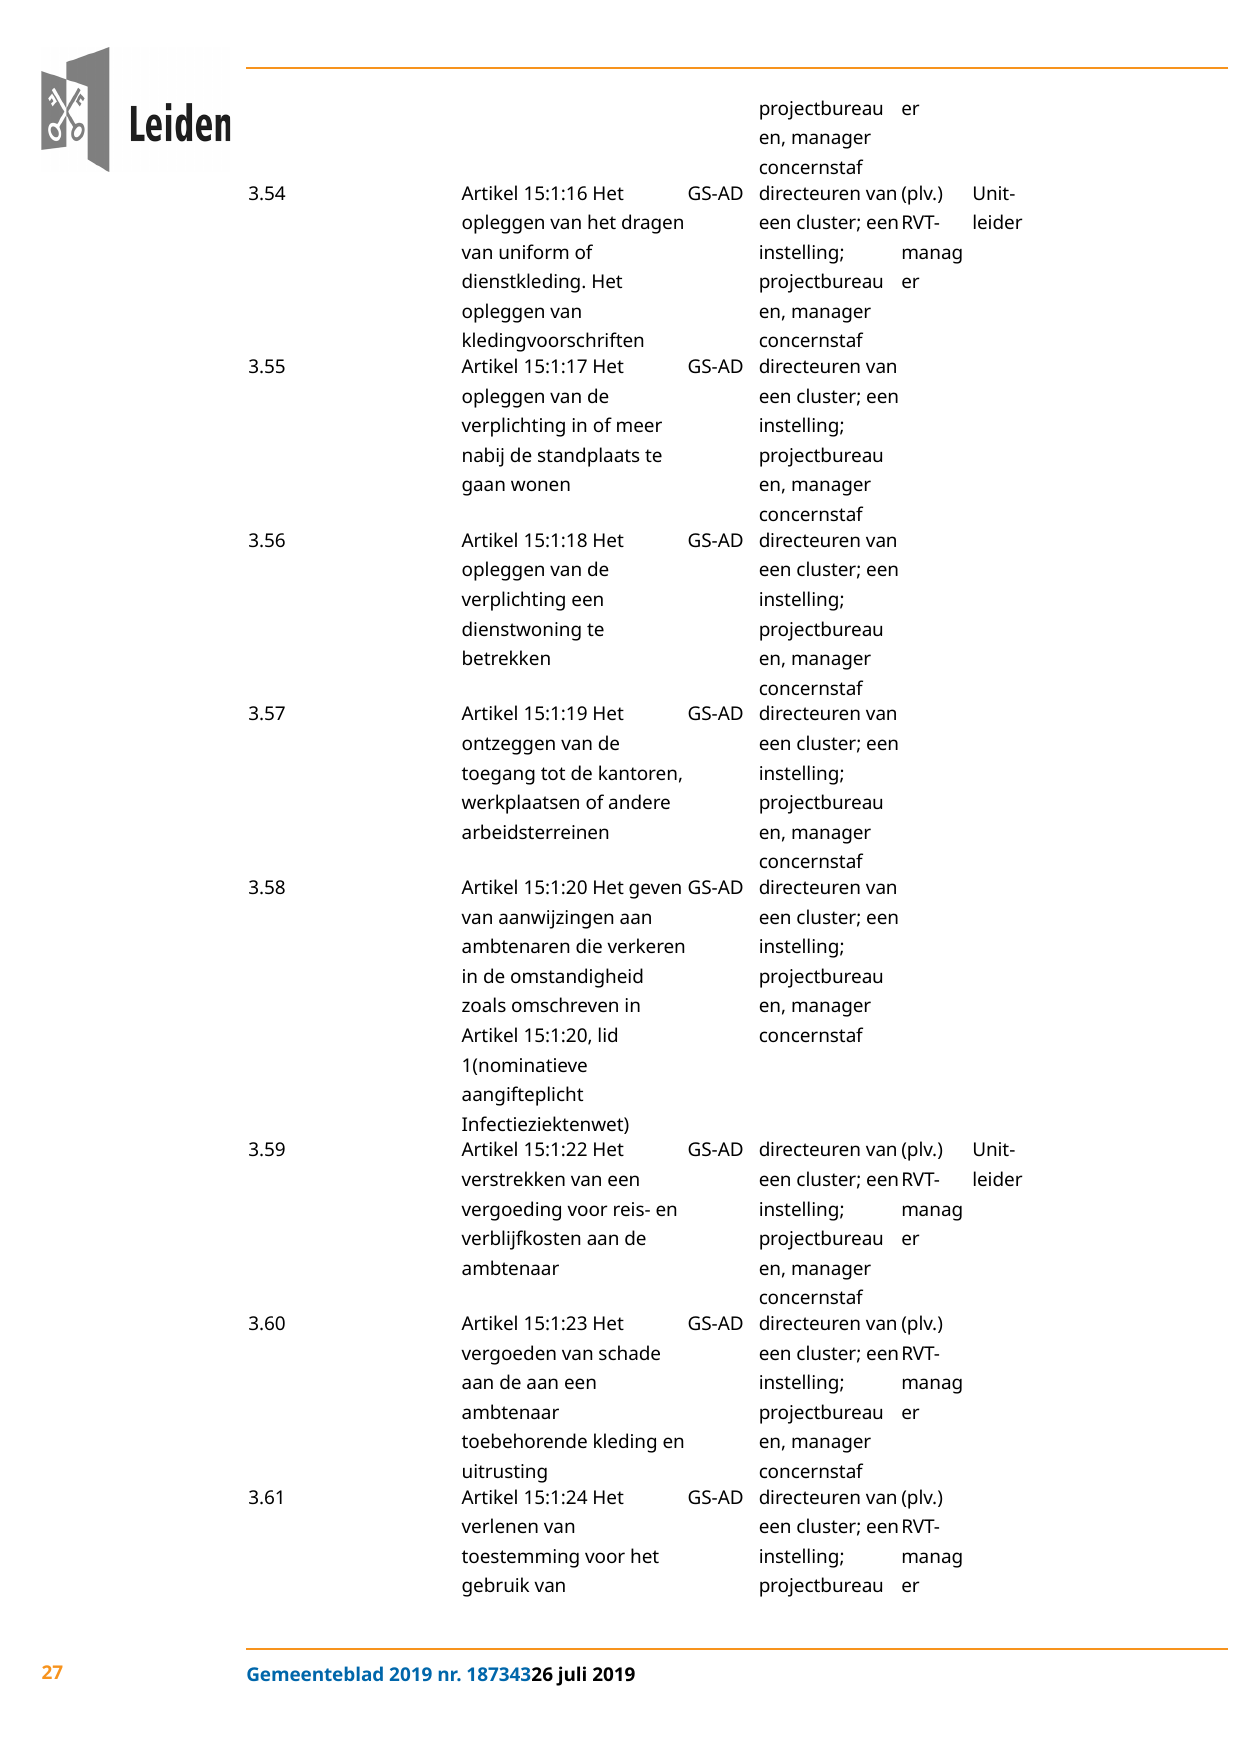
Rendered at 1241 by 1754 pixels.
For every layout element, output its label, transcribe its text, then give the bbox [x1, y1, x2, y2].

table_cell Artikel 15:1:16 Het opleggen van het dragen van uniform of dienstkleding. Het opleggen van kledingvoorschriften [461, 180, 687, 353]
table_cell Artikel 15:1:23 Het vergoeden van schade aan de aan een ambtenaar toebehorende kleding en uitrusting [461, 1310, 687, 1484]
table_cell [1043, 527, 1152, 701]
table_cell Unit-leider [972, 1137, 1043, 1310]
table_cell 3.56 [248, 527, 461, 701]
table_cell [461, 95, 687, 180]
table_cell 3.61 [248, 1484, 461, 1598]
table_cell (plv.) RVT-manager [901, 180, 972, 353]
table_cell [972, 701, 1043, 874]
table_cell directeuren van een cluster; een instelling; projectbureau [759, 1484, 901, 1598]
table_cell 3.58 [248, 874, 461, 1137]
table_cell 3.59 [248, 1137, 461, 1310]
table_cell directeuren van een cluster; een instelling; projectbureau en, manager concernstaf [759, 353, 901, 527]
table_cell projectbureau en, manager concernstaf [759, 95, 901, 180]
table_cell [972, 95, 1043, 180]
table_cell [1043, 1310, 1152, 1484]
table_cell GS-AD [688, 1484, 758, 1598]
table_cell directeuren van een cluster; een instelling; projectbureau en, manager concernstaf [759, 527, 901, 701]
table_cell GS-AD [688, 1137, 758, 1310]
table_cell 3.55 [248, 353, 461, 527]
table_cell (plv.) RVT-manager [901, 1137, 972, 1310]
table_cell Artikel 15:1:22 Het verstrekken van een vergoeding voor reis- en verblijfkosten aan de ambtenaar [461, 1137, 687, 1310]
table_cell [972, 1484, 1043, 1598]
table_cell er [901, 95, 972, 180]
table_cell GS-AD [688, 527, 758, 701]
table_cell [1043, 180, 1152, 353]
table_cell GS-AD [688, 874, 758, 1137]
table_cell [1043, 353, 1152, 527]
table_cell [248, 95, 461, 180]
table_cell [901, 701, 972, 874]
table_cell [1043, 95, 1152, 180]
picture [41, 47, 231, 172]
table_cell 3.54 [248, 180, 461, 353]
table_cell Artikel 15:1:19 Het ontzeggen van de toegang tot de kantoren, werkplaatsen of andere arbeidsterreinen [461, 701, 687, 874]
table_cell [972, 353, 1043, 527]
table_cell [901, 353, 972, 527]
table_cell [1043, 1484, 1152, 1598]
table_cell directeuren van een cluster; een instelling; projectbureau en, manager concernstaf [759, 701, 901, 874]
table_cell Unit-leider [972, 180, 1043, 353]
table_cell GS-AD [688, 180, 758, 353]
table_cell directeuren van een cluster; een instelling; projectbureau en, manager concernstaf [759, 1137, 901, 1310]
table_cell (plv.) RVT-manager [901, 1310, 972, 1484]
table_cell 3.60 [248, 1310, 461, 1484]
table_cell [901, 874, 972, 1137]
table_cell 3.57 [248, 701, 461, 874]
table_cell [1043, 1137, 1152, 1310]
table_cell directeuren van een cluster; een instelling; projectbureau en, manager concernstaf [759, 874, 901, 1137]
table_cell [972, 874, 1043, 1137]
table_cell GS-AD [688, 1310, 758, 1484]
table_cell [972, 1310, 1043, 1484]
table_cell Artikel 15:1:18 Het opleggen van de verplichting een dienstwoning te betrekken [461, 527, 687, 701]
table_cell Artikel 15:1:20 Het geven van aanwijzingen aan ambtenaren die verkeren in de omstandigheid zoals omschreven in Artikel 15:1:20, lid 1(nominatieve aangifteplicht Infectieziektenwet) [461, 874, 687, 1137]
table_cell Artikel 15:1:17 Het opleggen van de verplichting in of meer nabij de standplaats te gaan wonen [461, 353, 687, 527]
table_cell Artikel 15:1:24 Het verlenen van toestemming voor het gebruik van [461, 1484, 687, 1598]
table_cell [901, 527, 972, 701]
table_cell (plv.) RVT-manager [901, 1484, 972, 1598]
table_cell directeuren van een cluster; een instelling; projectbureau en, manager concernstaf [759, 180, 901, 353]
table_cell GS-AD [688, 701, 758, 874]
table_cell GS-AD [688, 353, 758, 527]
table_cell [1043, 701, 1152, 874]
table_cell [1043, 874, 1152, 1137]
table_cell [688, 95, 758, 180]
table_cell directeuren van een cluster; een instelling; projectbureau en, manager concernstaf [759, 1310, 901, 1484]
table_cell [972, 527, 1043, 701]
